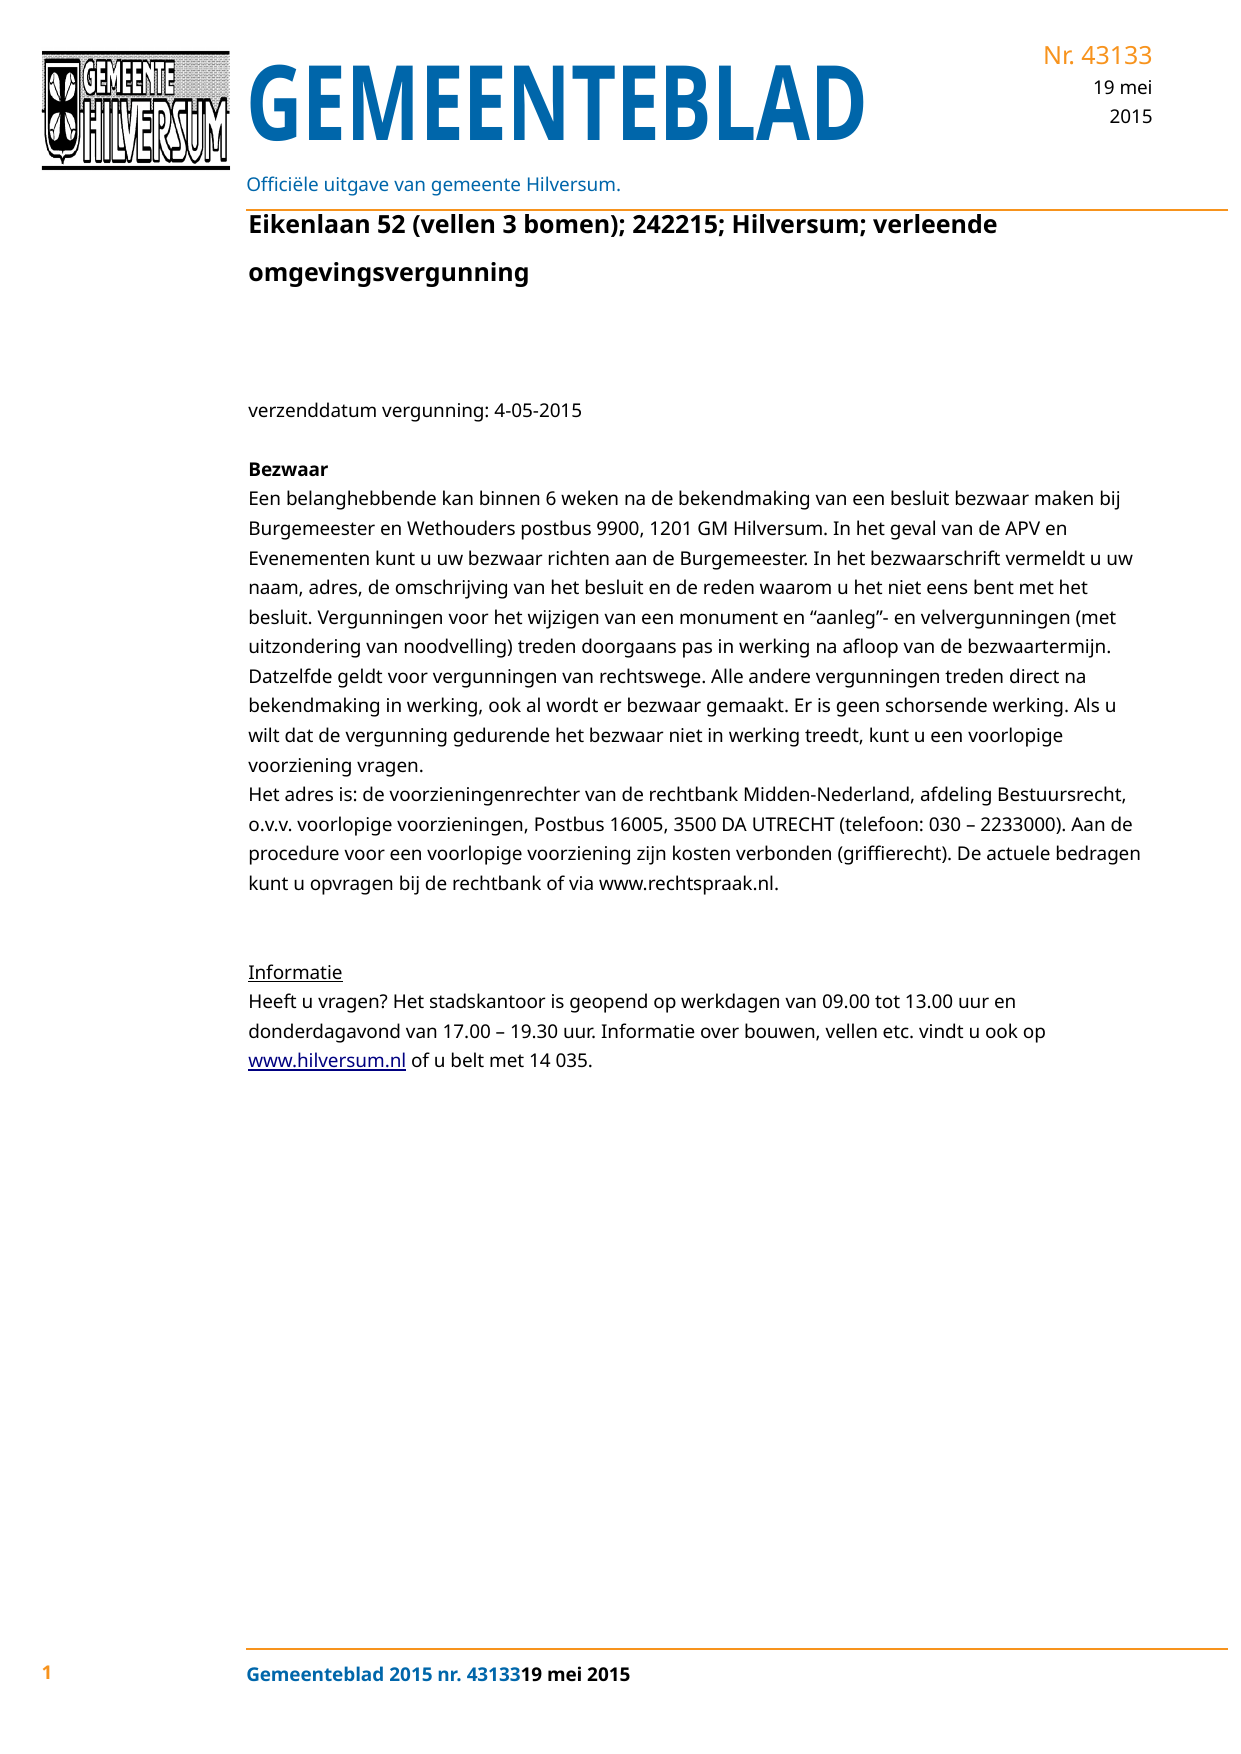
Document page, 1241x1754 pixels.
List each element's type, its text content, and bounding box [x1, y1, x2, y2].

picture [41, 47, 231, 172]
text verzenddatum vergunning: 4-05-2015 [248, 397, 1152, 422]
text Het adres is: de voorzieningenrechter van de rechtbank Midden-Nederland, afdeling Bestuursrecht, o.v.v. voorlopige voorzieningen, Postbus 16005, 3500 DA UTRECHT (telefoon: 030 – 2233000). Aan de procedure voor een voorlopige voorziening zijn kosten verbonden (griffierecht). De actuele bedragen kunt u opvragen bij de rechtbank of via www.rechtspraak.nl. [248, 781, 1152, 896]
text Informatie [248, 959, 1152, 984]
text Heeft u vragen? Het stadskantoor is geopend op werkdagen van 09.00 tot 13.00 uur en donderdagavond van 17.00 – 19.30 uur. Informatie over bouwen, vellen etc. vindt u ook op www.hilversum.nl of u belt met 14 035. [248, 988, 1152, 1073]
text Een belanghebbende kan binnen 6 weken na de bekendmaking van een besluit bezwaar maken bij Burgemeester en Wethouders postbus 9900, 1201 GM Hilversum. In het geval van de APV en Evenementen kunt u uw bezwaar richten aan de Burgemeester. In het bezwaarschrift vermeldt u uw naam, adres, de omschrijving van het besluit en de reden waarom u het niet eens bent met het besluit. Vergunningen voor het wijzigen van een monument en “aanleg”- en velvergunningen (met uitzondering van noodvelling) treden doorgaans pas in werking na afloop van de bezwaartermijn. Datzelfde geldt voor vergunningen van rechtswege. Alle andere vergunningen treden direct na bekendmaking in werking, ook al wordt er bezwaar gemaakt. Er is geen schorsende werking. Als u wilt dat de vergunning gedurende het bezwaar niet in werking treedt, kunt u een voorlopige voorziening vragen. [248, 486, 1152, 777]
text Eikenlaan 52 (vellen 3 bomen); 242215; Hilversum; verleende omgevingsvergunning [248, 211, 1152, 288]
text Bezwaar [248, 456, 1152, 482]
